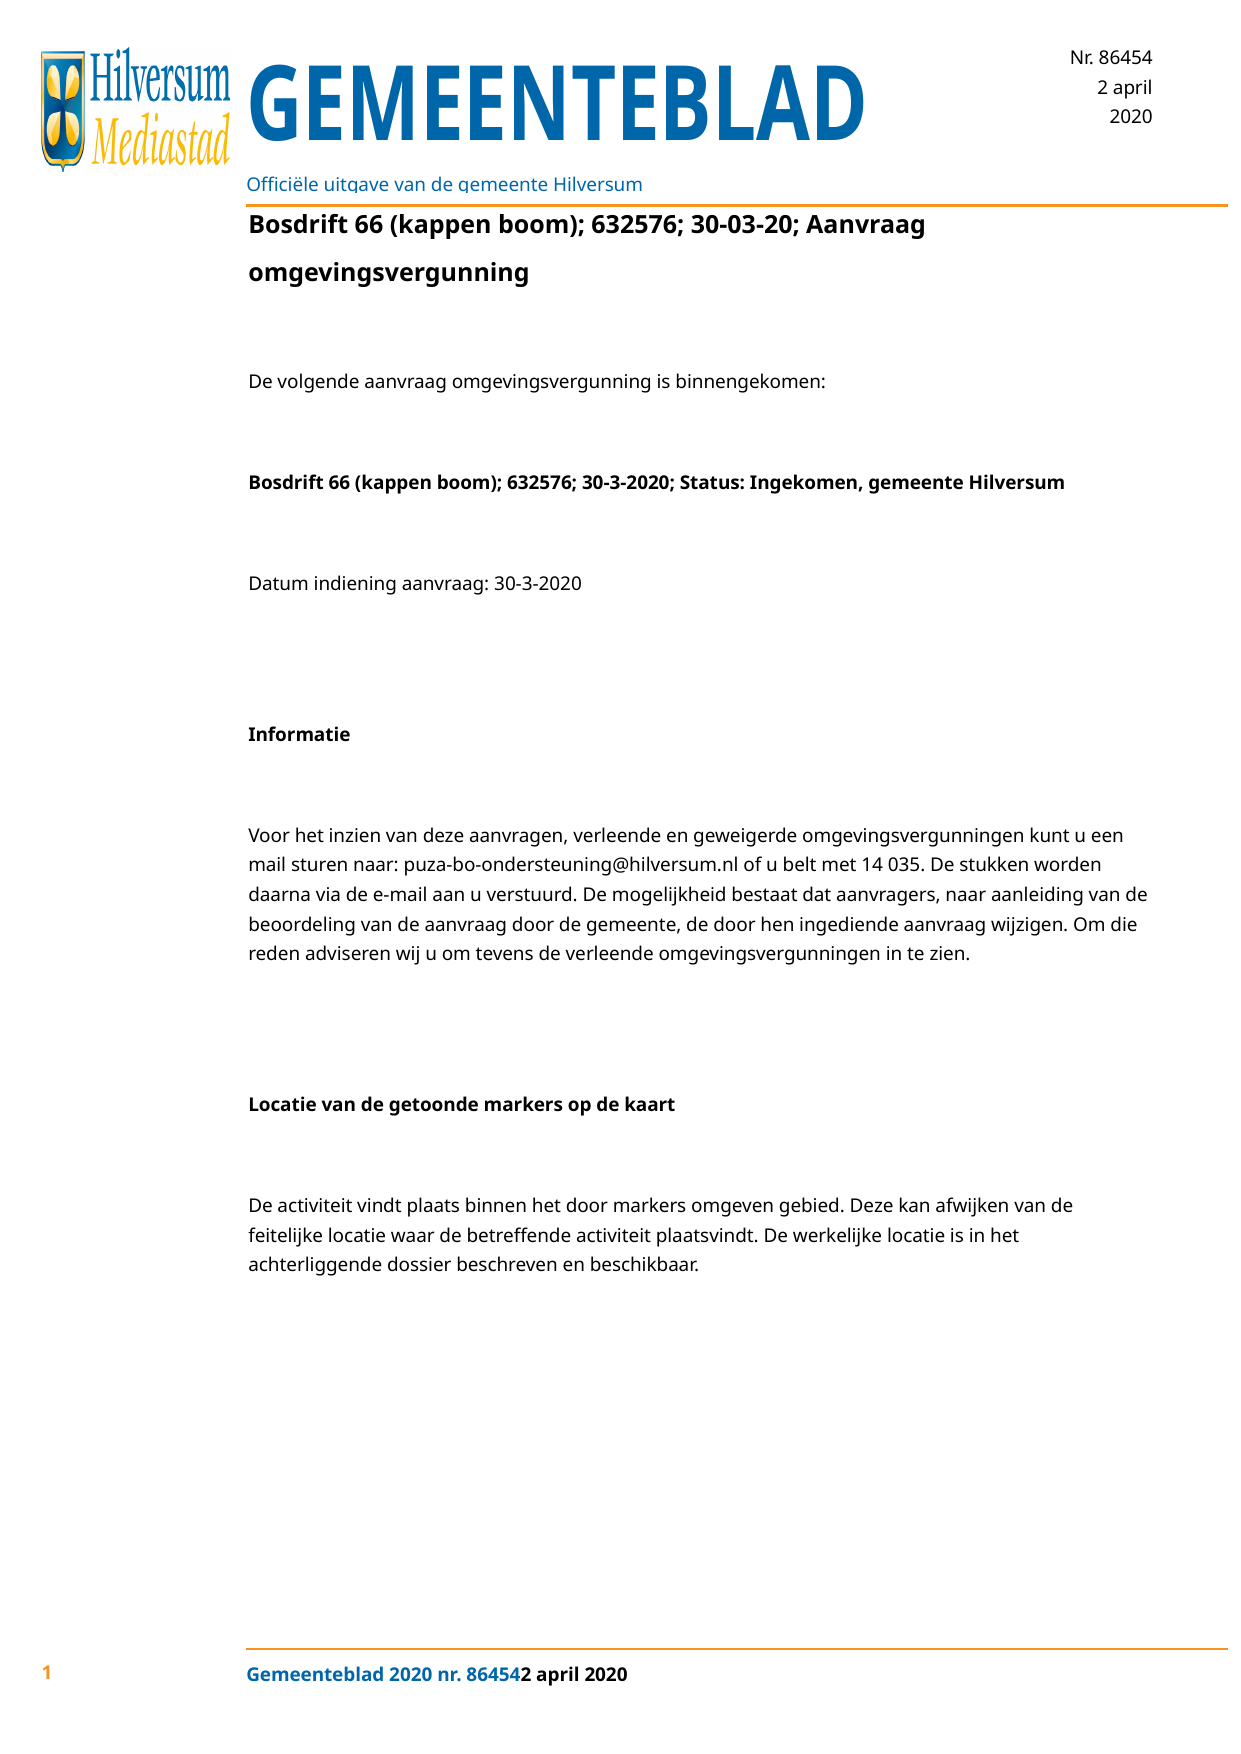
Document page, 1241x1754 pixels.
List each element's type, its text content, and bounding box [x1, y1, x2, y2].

text Informatie [248, 721, 1152, 747]
text Voor het inzien van deze aanvragen, verleende en geweigerde omgevingsvergunningen kunt u een mail sturen naar: puza-bo-ondersteuning@hilversum.nl of u belt met 14 035. De stukken worden daarna via de e-mail aan u verstuurd. De mogelijkheid bestaat dat aanvragers, naar aanleiding van de beoordeling van de aanvraag door de gemeente, de door hen ingediende aanvraag wijzigen. Om die reden adviseren wij u om tevens de verleende omgevingsvergunningen in te zien. [248, 822, 1152, 966]
text Bosdrift 66 (kappen boom); 632576; 30-3-2020; Status: Ingekomen, gemeente Hilversum [248, 469, 1152, 495]
text De activiteit vindt plaats binnen het door markers omgeven gebied. Deze kan afwijken van de feitelijke locatie waar de betreffende activiteit plaatsvindt. De werkelijke locatie is in het achterliggende dossier beschreven en beschikbaar. [248, 1192, 1152, 1277]
text Bosdrift 66 (kappen boom); 632576; 30-03-20; Aanvraag omgevingsvergunning [248, 207, 1152, 288]
text Locatie van de getoonde markers op de kaart [248, 1092, 1152, 1117]
text De volgende aanvraag omgevingsvergunning is binnengekomen: [248, 368, 1152, 394]
text Datum indiening aanvraag: 30-3-2020 [248, 570, 1152, 596]
picture [41, 47, 231, 172]
